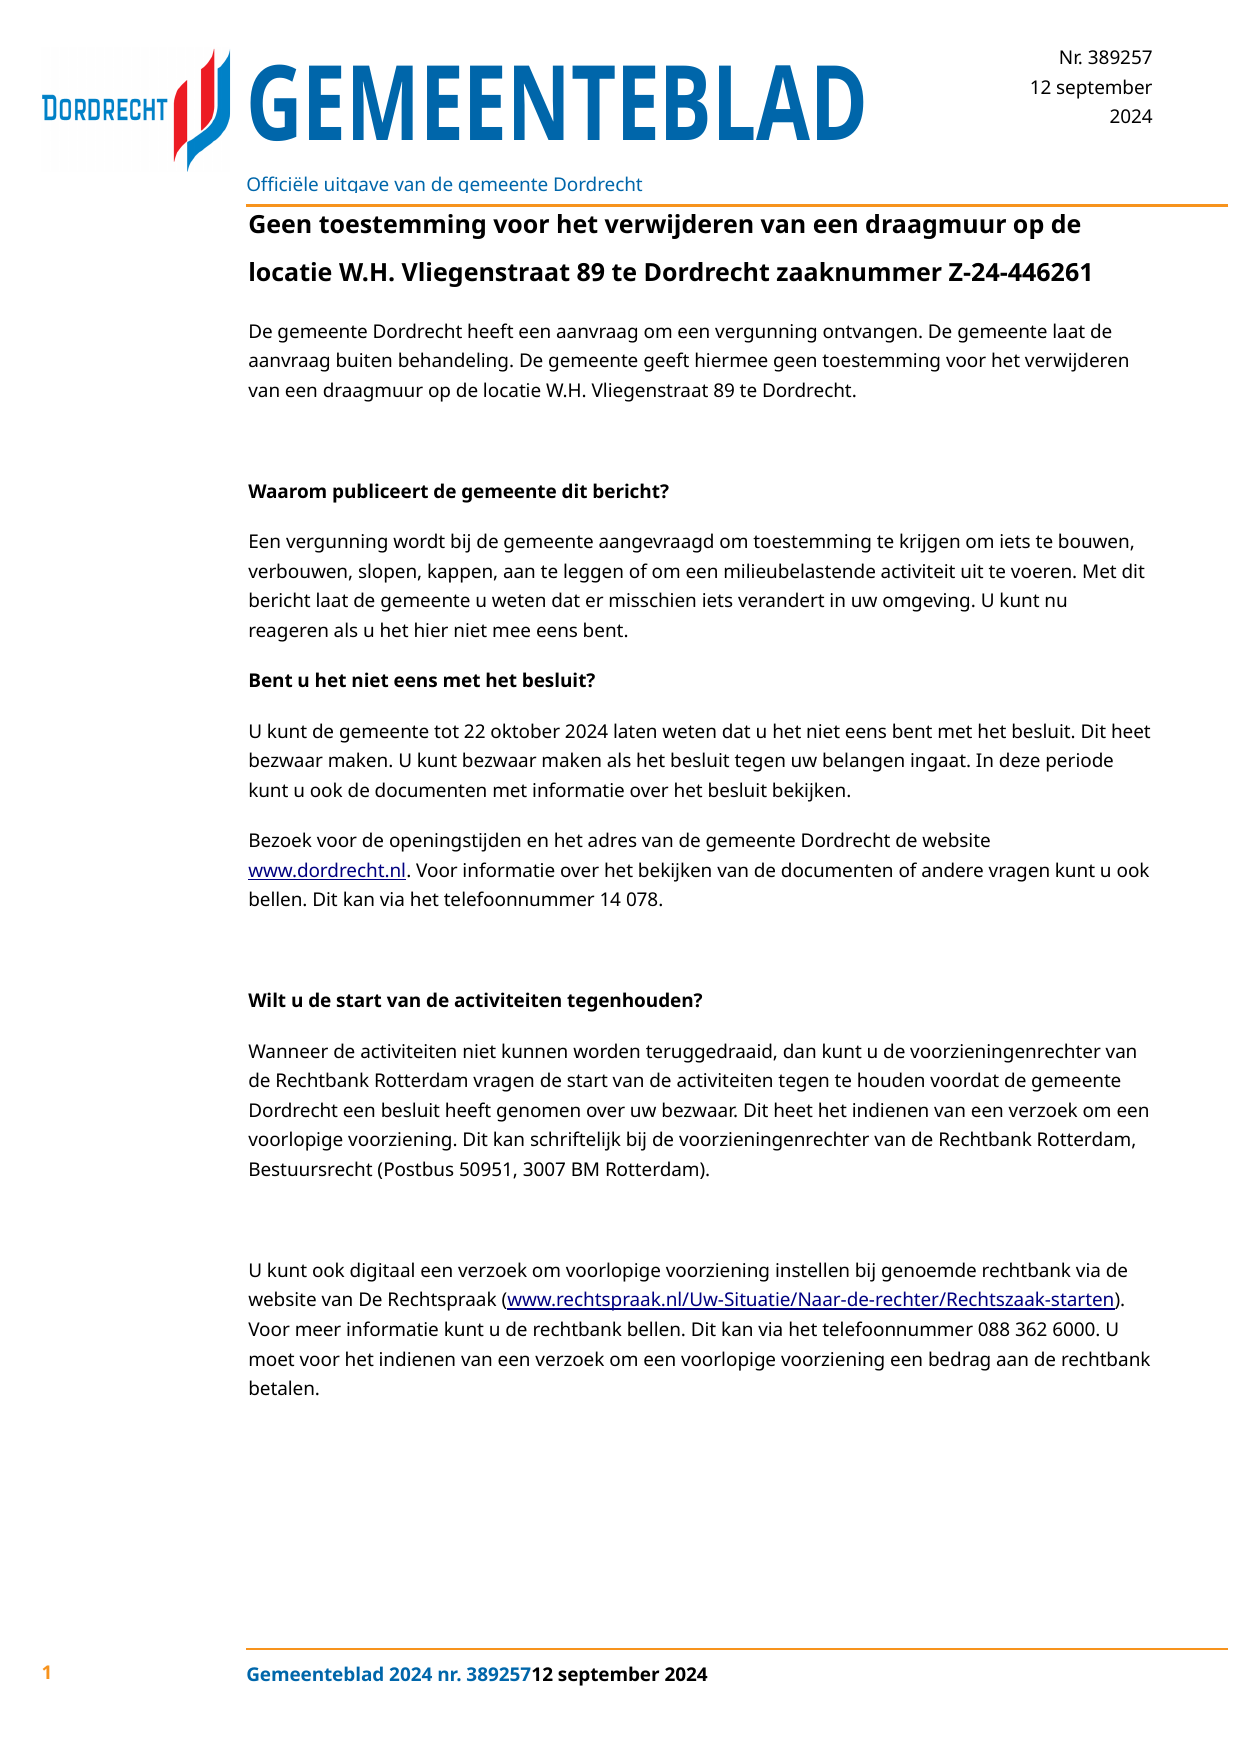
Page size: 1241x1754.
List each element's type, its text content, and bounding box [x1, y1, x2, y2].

text Wanneer de activiteiten niet kunnen worden teruggedraaid, dan kunt u de voorzieningenrechter van de Rechtbank Rotterdam vragen de start van de activiteiten tegen te houden voordat de gemeente Dordrecht een besluit heeft genomen over uw bezwaar. Dit heet het indienen van een verzoek om een voorlopige voorziening. Dit kan schriftelijk bij de voorzieningenrechter van de Rechtbank Rotterdam, Bestuursrecht (Postbus 50951, 3007 BM Rotterdam). [248, 1038, 1152, 1182]
text De gemeente Dordrecht heeft een aanvraag om een vergunning ontvangen. De gemeente laat de aanvraag buiten behandeling. De gemeente geeft hiermee geen toestemming voor het verwijderen van een draagmuur op de locatie W.H. Vliegenstraat 89 te Dordrecht. [248, 318, 1152, 403]
text Bezoek voor de openingstijden en het adres van de gemeente Dordrecht de website www.dordrecht.nl. Voor informatie over het bekijken van de documenten of andere vragen kunt u ook bellen. Dit kan via het telefoonnummer 14 078. [248, 827, 1152, 912]
text Wilt u de start van de activiteiten tegenhouden? [248, 987, 1152, 1013]
text Een vergunning wordt bij de gemeente aangevraagd om toestemming te krijgen om iets te bouwen, verbouwen, slopen, kappen, aan te leggen of om een milieubelastende activiteit uit te voeren. Met dit bericht laat de gemeente u weten dat er misschien iets verandert in uw omgeving. U kunt nu reageren als u het hier niet mee eens bent. [248, 528, 1152, 643]
text U kunt de gemeente tot 22 oktober 2024 laten weten dat u het niet eens bent met het besluit. Dit heet bezwaar maken. U kunt bezwaar maken als het besluit tegen uw belangen ingaat. In deze periode kunt u ook de documenten met informatie over het besluit bekijken. [248, 718, 1152, 803]
text Bent u het niet eens met het besluit? [248, 667, 1152, 693]
text Waarom publiceert de gemeente dit bericht? [248, 478, 1152, 504]
picture [41, 47, 231, 172]
text Geen toestemming voor het verwijderen van een draagmuur op de locatie W.H. Vliegenstraat 89 te Dordrecht zaaknummer Z-24-446261 [248, 207, 1152, 288]
text U kunt ook digitaal een verzoek om voorlopige voorziening instellen bij genoemde rechtbank via de website van De Rechtspraak (www.rechtspraak.nl/Uw-Situatie/Naar-de-rechter/Rechtszaak-starten). Voor meer informatie kunt u de rechtbank bellen. Dit kan via het telefoonnummer 088 362 6000. U moet voor het indienen van een verzoek om een voorlopige voorziening een bedrag aan de rechtbank betalen. [248, 1257, 1152, 1401]
